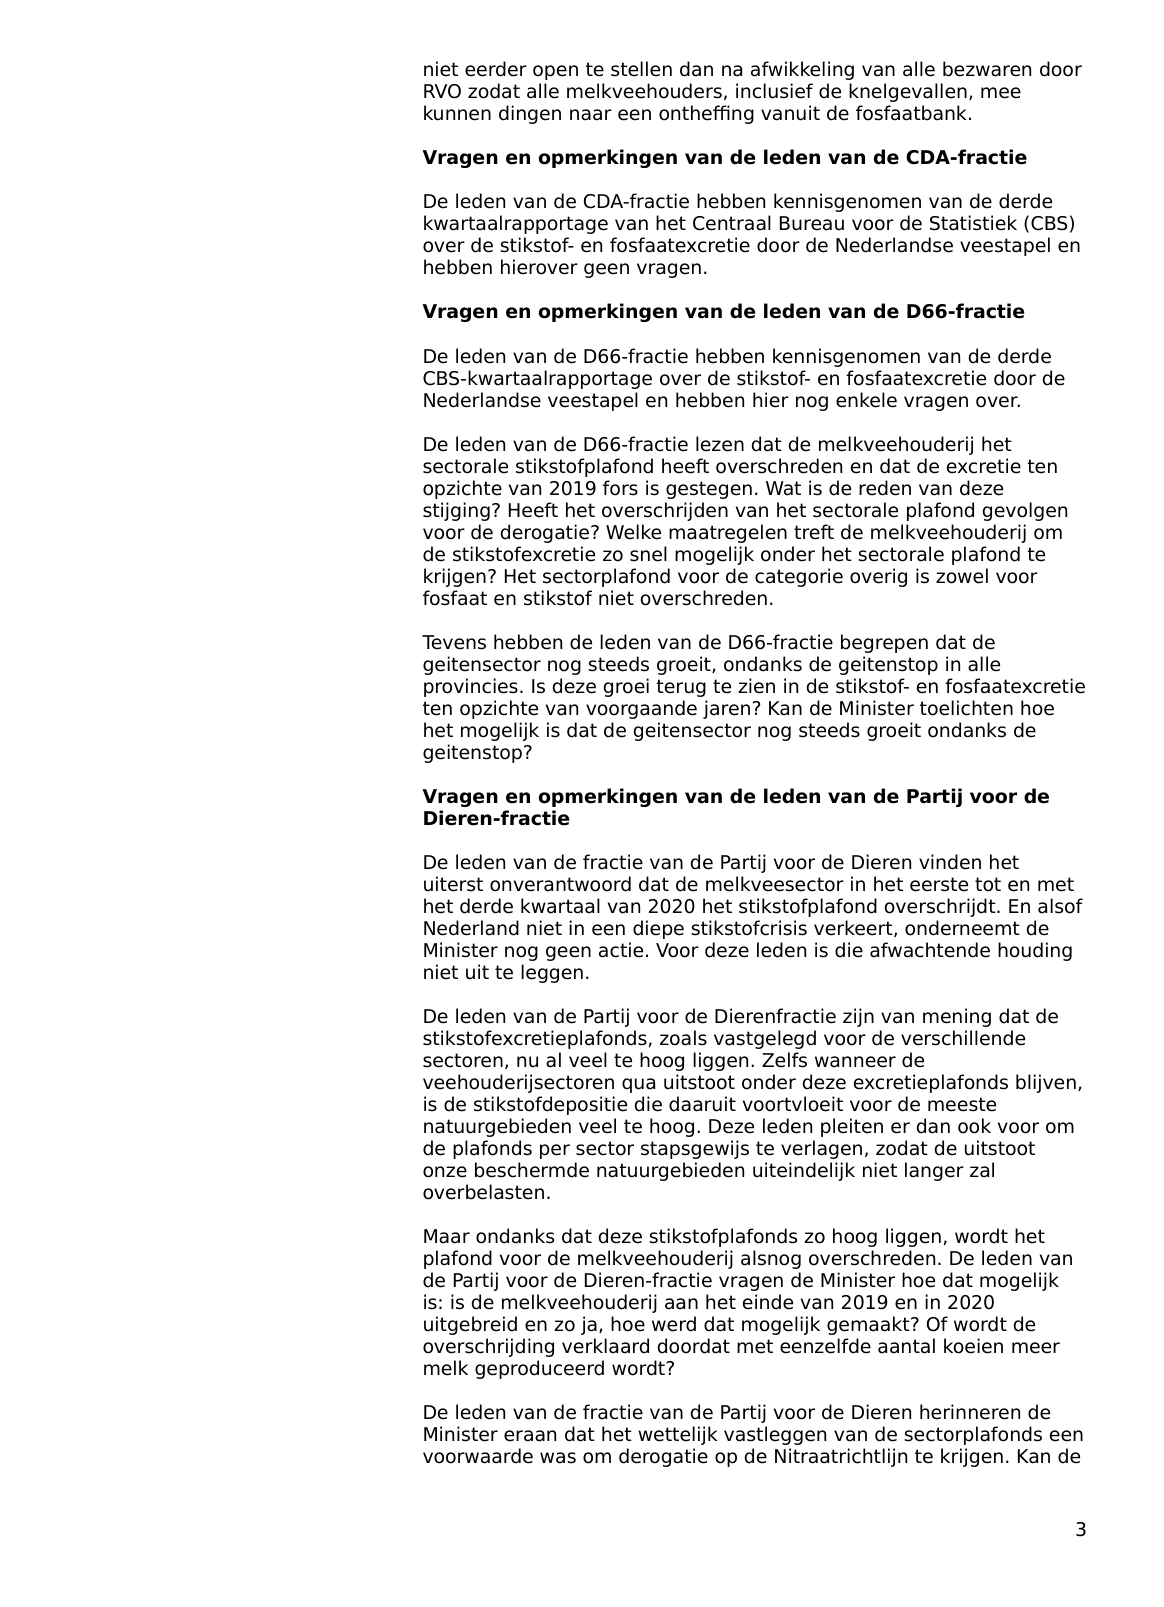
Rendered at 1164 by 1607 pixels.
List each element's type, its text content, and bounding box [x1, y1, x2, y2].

text De leden van de fractie van de Partij voor de Dieren herinneren de Minister eraan dat het wettelijk vastleggen van de sectorplafonds een voorwaarde was om derogatie op de Nitraatrichtlijn te krijgen. Kan de [422, 1402, 1087, 1468]
subtitle Vragen en opmerkingen van de leden van de CDA-fractie [422, 147, 1087, 169]
subtitle Vragen en opmerkingen van de leden van de D66-fractie [422, 301, 1087, 323]
text De leden van de D66-fractie lezen dat de melkveehouderij het sectorale stikstofplafond heeft overschreden en dat de excretie ten opzichte van 2019 fors is gestegen. Wat is de reden van deze stijging? Heeft het overschrijden van het sectorale plafond gevolgen voor de derogatie? Welke maatregelen treft de melkveehouderij om de stikstofexcretie zo snel mogelijk onder het sectorale plafond te krijgen? Het sectorplafond voor de categorie overig is zowel voor fosfaat en stikstof niet overschreden. [422, 434, 1087, 609]
text De leden van de D66-fractie hebben kennisgenomen van de derde CBS-kwartaalrapportage over de stikstof- en fosfaatexcretie door de Nederlandse veestapel en hebben hier nog enkele vragen over. [422, 346, 1087, 412]
text Maar ondanks dat deze stikstofplafonds zo hoog liggen, wordt het plafond voor de melkveehouderij alsnog overschreden. De leden van de Partij voor de Dieren-fractie vragen de Minister hoe dat mogelijk is: is de melkveehouderij aan het einde van 2019 en in 2020 uitgebreid en zo ja, hoe werd dat mogelijk gemaakt? Of wordt de overschrijding verklaard doordat met eenzelfde aantal koeien meer melk geproduceerd wordt? [422, 1226, 1087, 1380]
text niet eerder open te stellen dan na afwikkeling van alle bezwaren door RVO zodat alle melkveehouders, inclusief de knelgevallen, mee kunnen dingen naar een ontheffing vanuit de fosfaatbank. [422, 59, 1087, 125]
text De leden van de Partij voor de Dierenfractie zijn van mening dat de stikstofexcretieplafonds, zoals vastgelegd voor de verschillende sectoren, nu al veel te hoog liggen. Zelfs wanneer de veehouderijsectoren qua uitstoot onder deze excretieplafonds blijven, is de stikstofdepositie die daaruit voortvloeit voor de meeste natuurgebieden veel te hoog. Deze leden pleiten er dan ook voor om de plafonds per sector stapsgewijs te verlagen, zodat de uitstoot onze beschermde natuurgebieden uiteindelijk niet langer zal overbelasten. [422, 1006, 1087, 1204]
subtitle Vragen en opmerkingen van de leden van de Partij voor de Dieren-fractie [422, 786, 1087, 830]
text Tevens hebben de leden van de D66-fractie begrepen dat de geitensector nog steeds groeit, ondanks de geitenstop in alle provincies. Is deze groei terug te zien in de stikstof- en fosfaatexcretie ten opzichte van voorgaande jaren? Kan de Minister toelichten hoe het mogelijk is dat de geitensector nog steeds groeit ondanks de geitenstop? [422, 632, 1087, 764]
text De leden van de fractie van de Partij voor de Dieren vinden het uiterst onverantwoord dat de melkveesector in het eerste tot en met het derde kwartaal van 2020 het stikstofplafond overschrijdt. En alsof Nederland niet in een diepe stikstofcrisis verkeert, onderneemt de Minister nog geen actie. Voor deze leden is die afwachtende houding niet uit te leggen. [422, 852, 1087, 984]
text De leden van de CDA-fractie hebben kennisgenomen van de derde kwartaalrapportage van het Centraal Bureau voor de Statistiek (CBS) over de stikstof- en fosfaatexcretie door de Nederlandse veestapel en hebben hierover geen vragen. [422, 191, 1087, 279]
